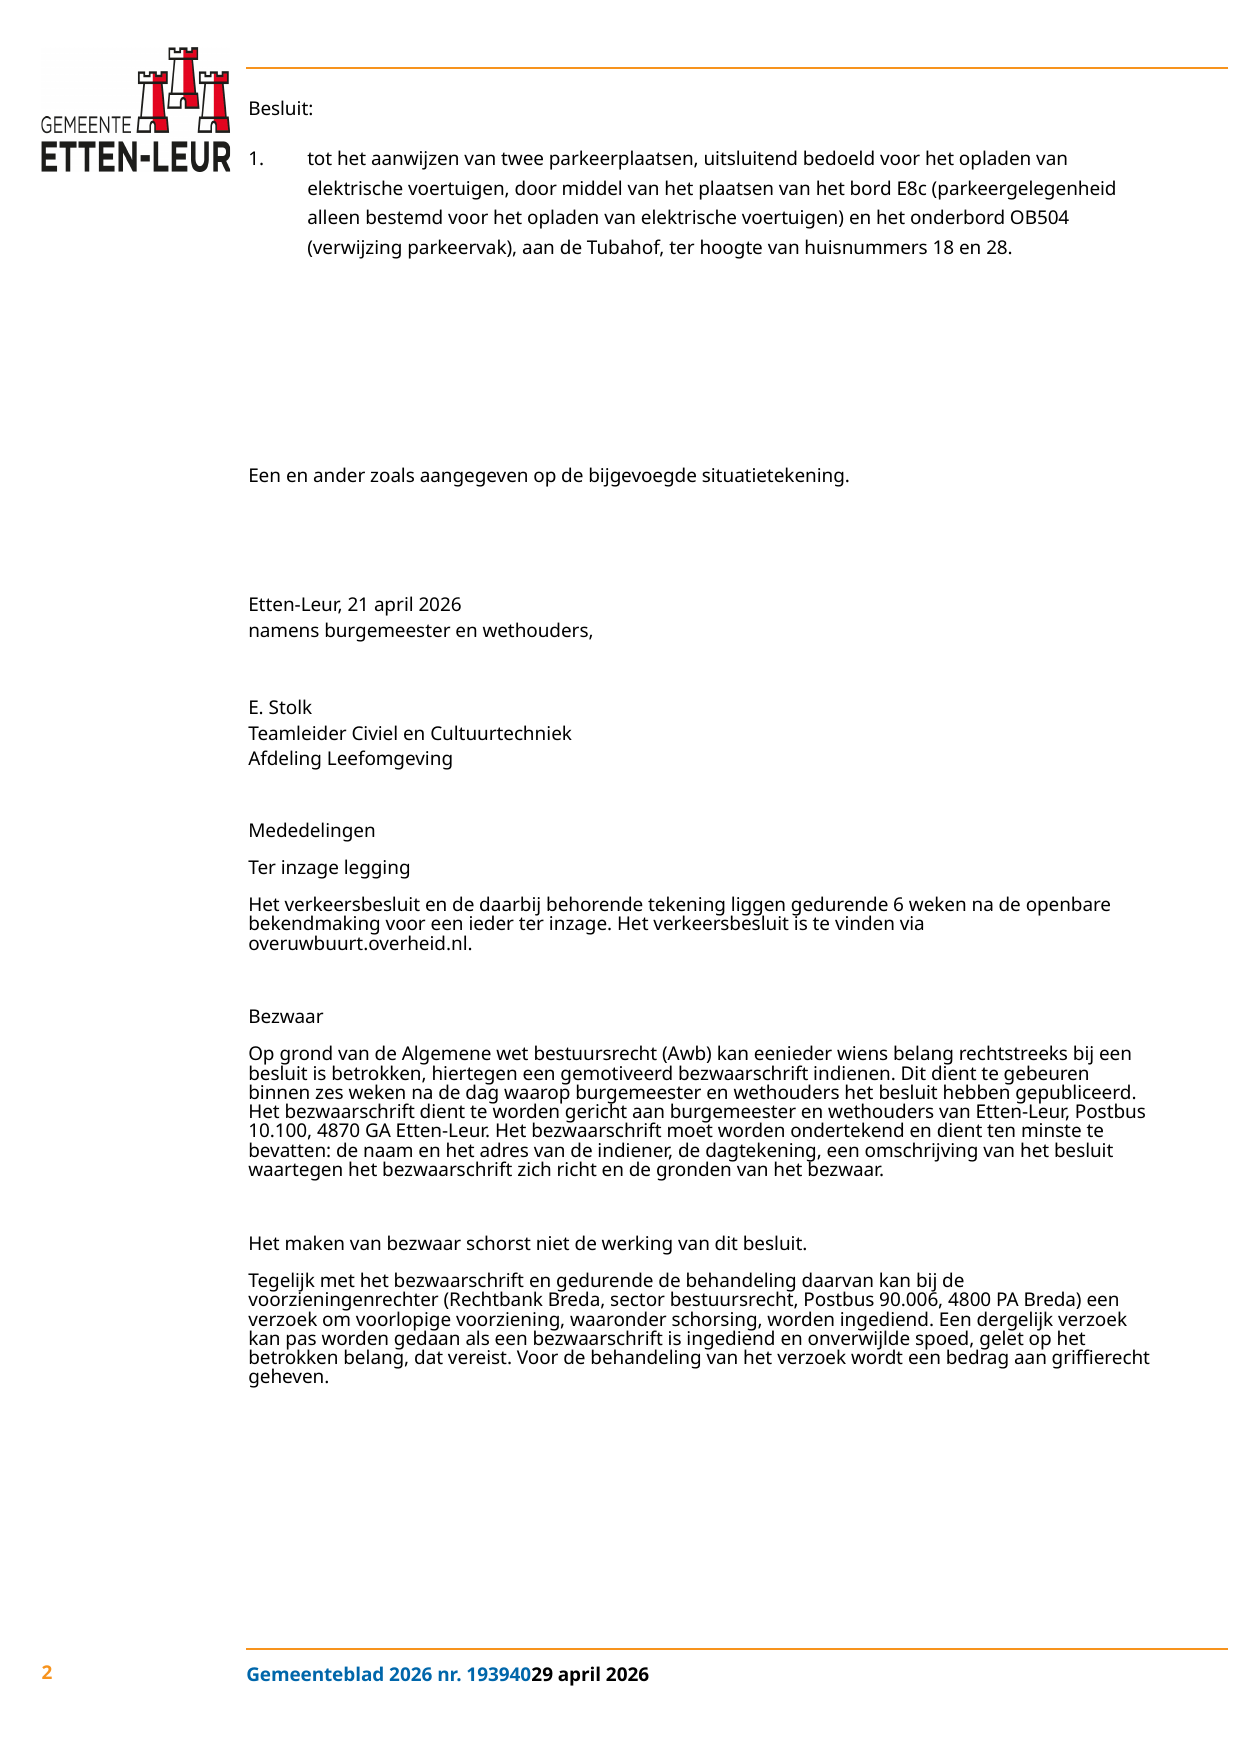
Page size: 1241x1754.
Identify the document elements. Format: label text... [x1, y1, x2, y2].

list tot het aanwijzen van twee parkeerplaatsen, uitsluitend bedoeld voor het opladen van elektrische voertuigen, door middel van het plaatsen van het bord E8c (parkeergelegenheid alleen bestemd voor het opladen van elektrische voertuigen) en het onderbord OB504 (verwijzing parkeervak), aan de Tubahof, ter hoogte van huisnummers 18 en 28. [248, 145, 1152, 260]
text Afdeling Leefomgeving [248, 746, 1152, 771]
text Het verkeersbesluit en de daarbij behorende tekening liggen gedurende 6 weken na de openbare bekendmaking voor een ieder ter inzage. Het verkeersbesluit is te vinden via overuwbuurt.overheid.nl. [248, 896, 1152, 954]
text Ter inzage legging [248, 859, 1152, 878]
text Etten-Leur, 21 april 2026 [248, 591, 1152, 617]
text Op grond van de Algemene wet bestuursrecht (Awb) kan eenieder wiens belang rechtstreeks bij een besluit is betrokken, hiertegen een gemotiveerd bezwaarschrift indienen. Dit dient te gebeuren binnen zes weken na de dag waarop burgemeester en wethouders het besluit hebben gepubliceerd. Het bezwaarschrift dient te worden gericht aan burgemeester en wethouders van Etten-Leur, Postbus 10.100, 4870 GA Etten-Leur. Het bezwaarschrift moet worden ondertekend en dient ten minste te bevatten: de naam en het adres van de indiener, de dagtekening, een omschrijving van het besluit waartegen het bezwaarschrift zich richt en de gronden van het bezwaar. [248, 1045, 1152, 1180]
picture [41, 47, 231, 172]
text E. Stolk [248, 694, 1152, 720]
text Een en ander zoals aangegeven op de bijgevoegde situatietekening. [248, 463, 1152, 488]
text Teamleider Civiel en Cultuurtechniek [248, 720, 1152, 746]
text Bezwaar [248, 1008, 1152, 1028]
text namens burgemeester en wethouders, [248, 617, 1152, 643]
text Tegelijk met het bezwaarschrift en gedurende de behandeling daarvan kan bij de voorzieningenrechter (Rechtbank Breda, sector bestuursrecht, Postbus 90.006, 4800 PA Breda) een verzoek om voorlopige voorziening, waaronder schorsing, worden ingediend. Een dergelijk verzoek kan pas worden gedaan als een bezwaarschrift is ingediend en onverwijlde spoed, gelet op het betrokken belang, dat vereist. Voor de behandeling van het verzoek wordt een bedrag aan griffierecht geheven. [248, 1272, 1152, 1388]
text Besluit: [248, 95, 1152, 121]
text Het maken van bezwaar schorst niet de werking van dit besluit. [248, 1235, 1152, 1254]
text Mededelingen [248, 822, 1152, 841]
